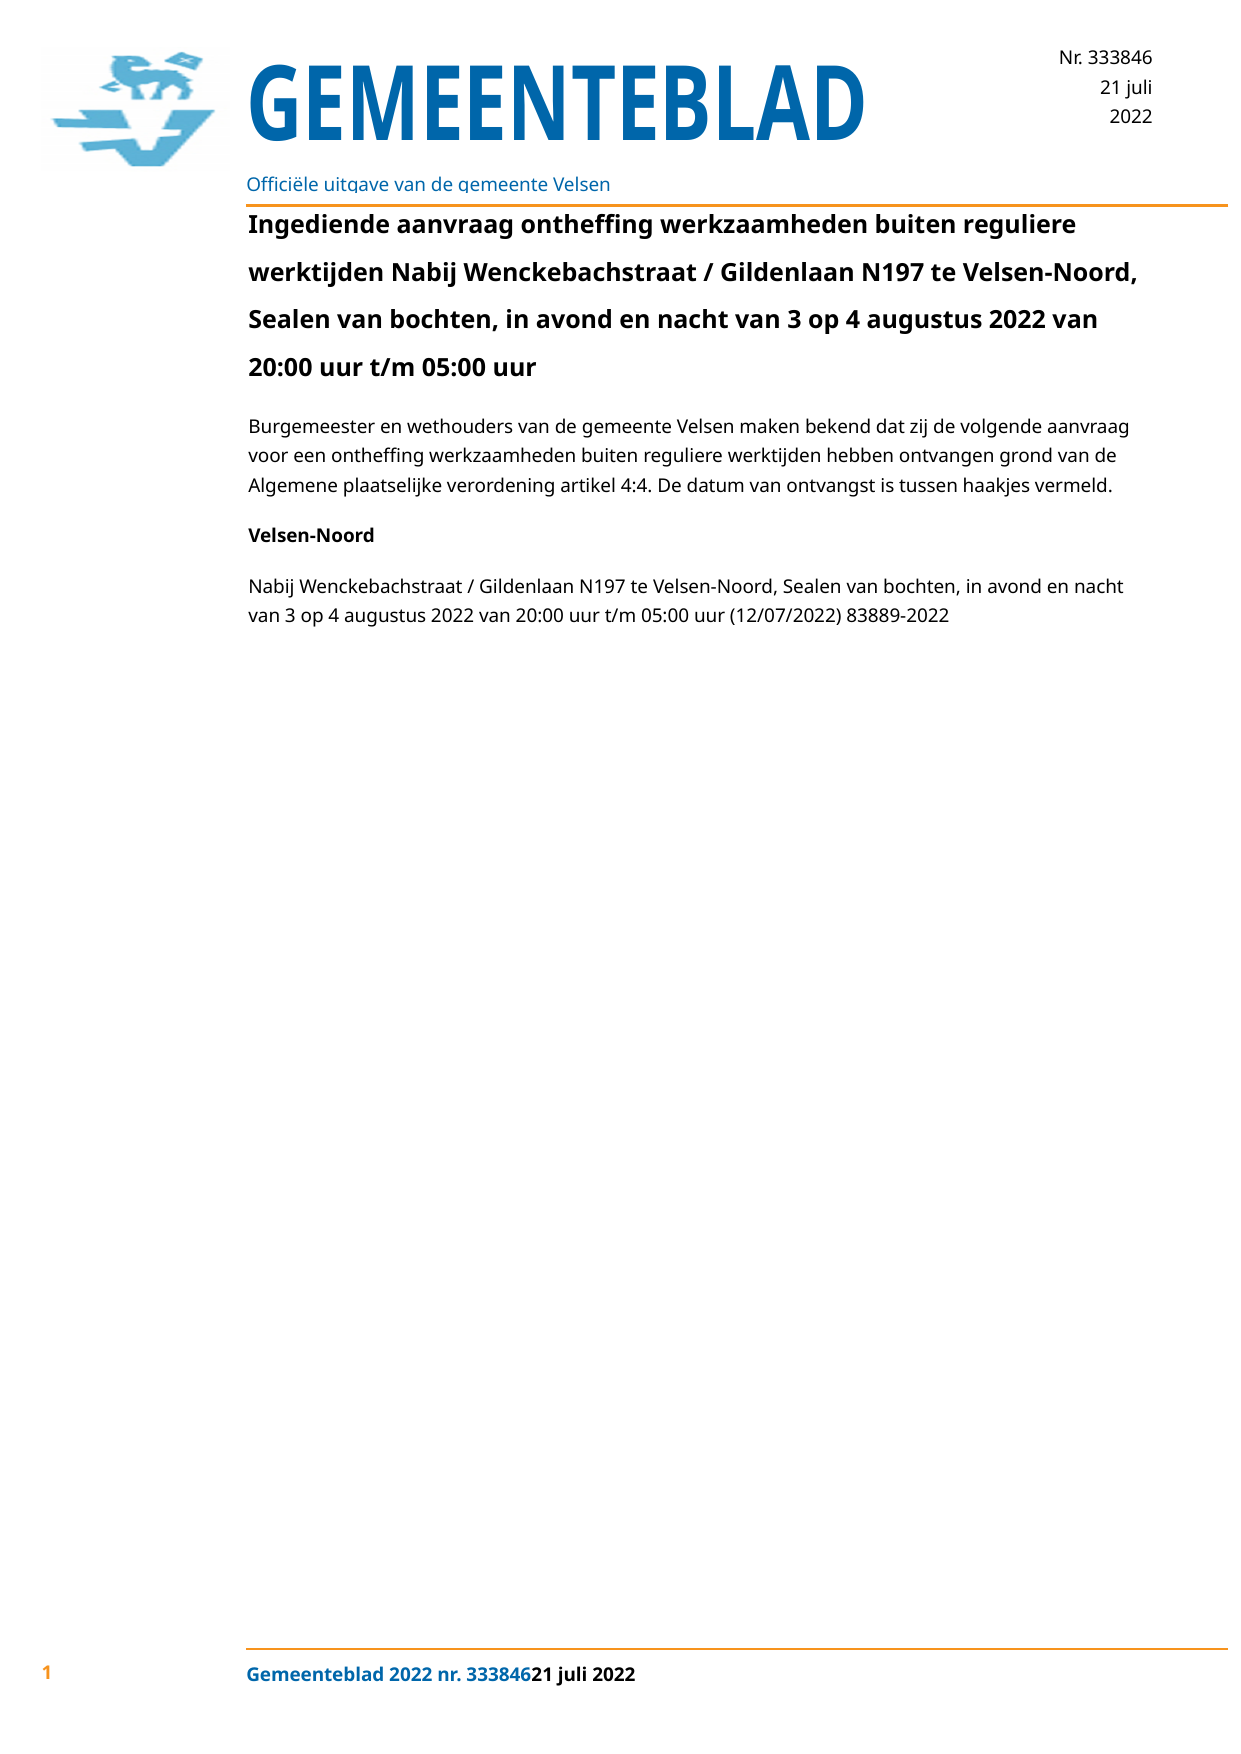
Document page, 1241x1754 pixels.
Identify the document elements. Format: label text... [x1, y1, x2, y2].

picture [41, 47, 231, 172]
text Nabij Wenckebachstraat / Gildenlaan N197 te Velsen-Noord, Sealen van bochten, in avond en nacht van 3 op 4 augustus 2022 van 20:00 uur t/m 05:00 uur (12/07/2022) 83889-2022 [248, 573, 1152, 628]
text Burgemeester en wethouders van de gemeente Velsen maken bekend dat zij de volgende aanvraag voor een ontheffing werkzaamheden buiten reguliere werktijden hebben ontvangen grond van de Algemene plaatselijke verordening artikel 4:4. De datum van ontvangst is tussen haakjes vermeld. [248, 413, 1152, 498]
text Ingediende aanvraag ontheffing werkzaamheden buiten reguliere werktijden Nabij Wenckebachstraat / Gildenlaan N197 te Velsen-Noord, Sealen van bochten, in avond en nacht van 3 op 4 augustus 2022 van 20:00 uur t/m 05:00 uur [248, 207, 1152, 384]
text Velsen-Noord [248, 523, 1152, 548]
